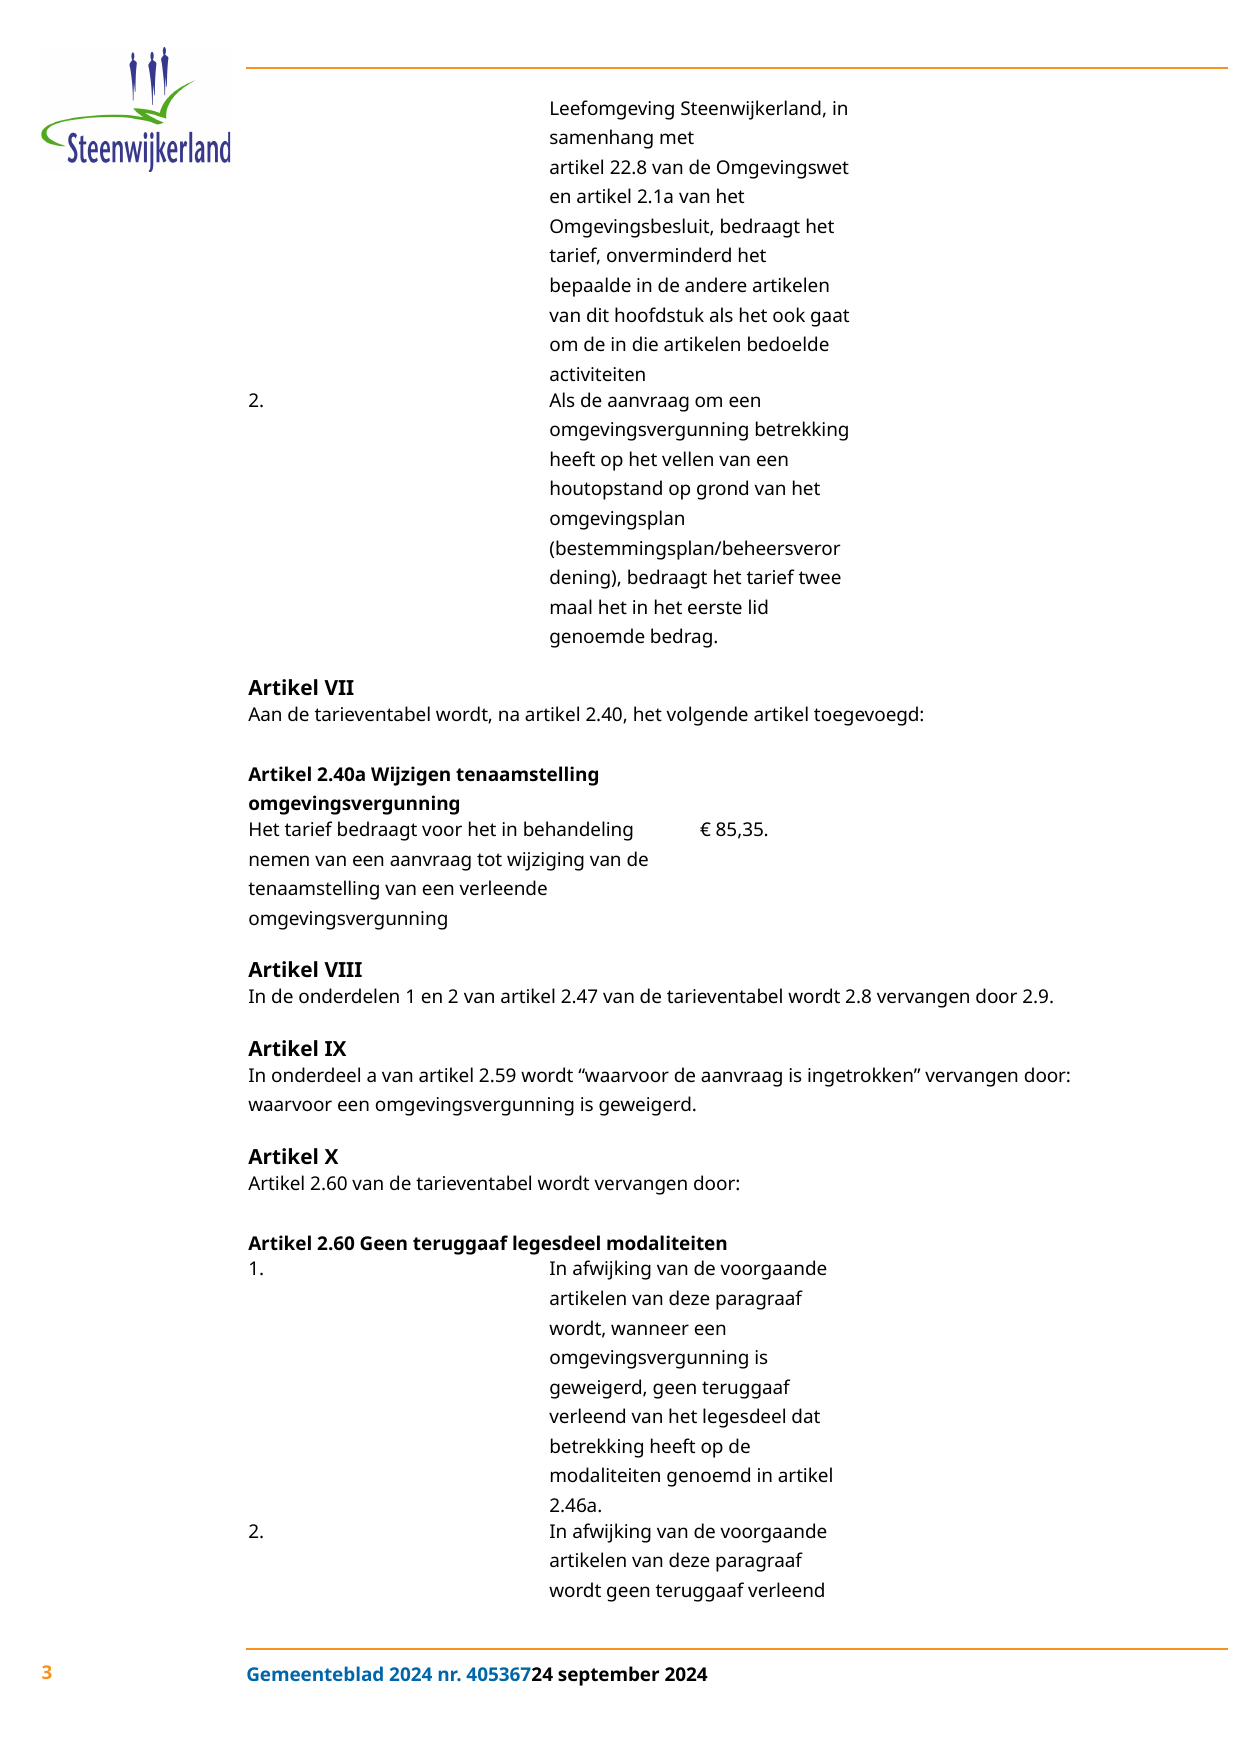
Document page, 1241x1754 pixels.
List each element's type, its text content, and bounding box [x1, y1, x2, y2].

text Aan de tarieventabel wordt, na artikel 2.40, het volgende artikel toegevoegd: [248, 702, 1152, 727]
table_cell 1. [248, 1256, 549, 1518]
text Artikel 2.60 van de tarieventabel wordt vervangen door: [248, 1171, 1152, 1196]
table_cell Als de aanvraag om een omgevingsvergunning betrekking heeft op het vellen van een houtopstand op grond van het omgevingsplan (bestemmingsplan/beheersverordening), bedraagt het tarief twee maal het in het eerste lid genoemde bedrag. [549, 387, 850, 649]
text In de onderdelen 1 en 2 van artikel 2.47 van de tarieventabel wordt 2.8 vervangen door 2.9. [248, 983, 1152, 1009]
text Artikel VII [248, 673, 1152, 702]
table_header [700, 761, 1152, 816]
table_cell [850, 1256, 1152, 1518]
table_header Artikel 2.40a Wijzigen tenaamstelling omgevingsvergunning [248, 761, 700, 816]
table_cell [850, 95, 1152, 387]
table_cell Leefomgeving Steenwijkerland, in samenhang met artikel 22.8 van de Omgevingswet en artikel 2.1a van het Omgevingsbesluit, bedraagt het tarief, onverminderd het bepaalde in de andere artikelen van dit hoofdstuk als het ook gaat om de in die artikelen bedoelde activiteiten [549, 95, 850, 387]
table_cell 2. [248, 1518, 549, 1603]
text Artikel VIII [248, 955, 1152, 983]
text In onderdeel a van artikel 2.59 wordt “waarvoor de aanvraag is ingetrokken” vervangen door: waarvoor een omgevingsvergunning is geweigerd. [248, 1062, 1152, 1117]
picture [41, 47, 231, 172]
table_cell [248, 95, 549, 387]
table_cell In afwijking van de voorgaande artikelen van deze paragraaf wordt, wanneer een omgevingsvergunning is geweigerd, geen teruggaaf verleend van het legesdeel dat betrekking heeft op de modaliteiten genoemd in artikel 2.46a. [549, 1256, 850, 1518]
table_cell [850, 387, 1152, 649]
text Artikel X [248, 1142, 1152, 1171]
table_cell 2. [248, 387, 549, 649]
table_header Artikel 2.60 Geen teruggaaf legesdeel modaliteiten [248, 1230, 850, 1256]
table_cell [850, 1518, 1152, 1603]
text Artikel IX [248, 1034, 1152, 1062]
table_cell € 85,35. [700, 816, 1152, 931]
table_header [850, 1230, 1152, 1256]
table_cell Het tarief bedraagt voor het in behandeling nemen van een aanvraag tot wijziging van de tenaamstelling van een verleende omgevingsvergunning [248, 816, 700, 931]
table_cell In afwijking van de voorgaande artikelen van deze paragraaf wordt geen teruggaaf verleend [549, 1518, 850, 1603]
